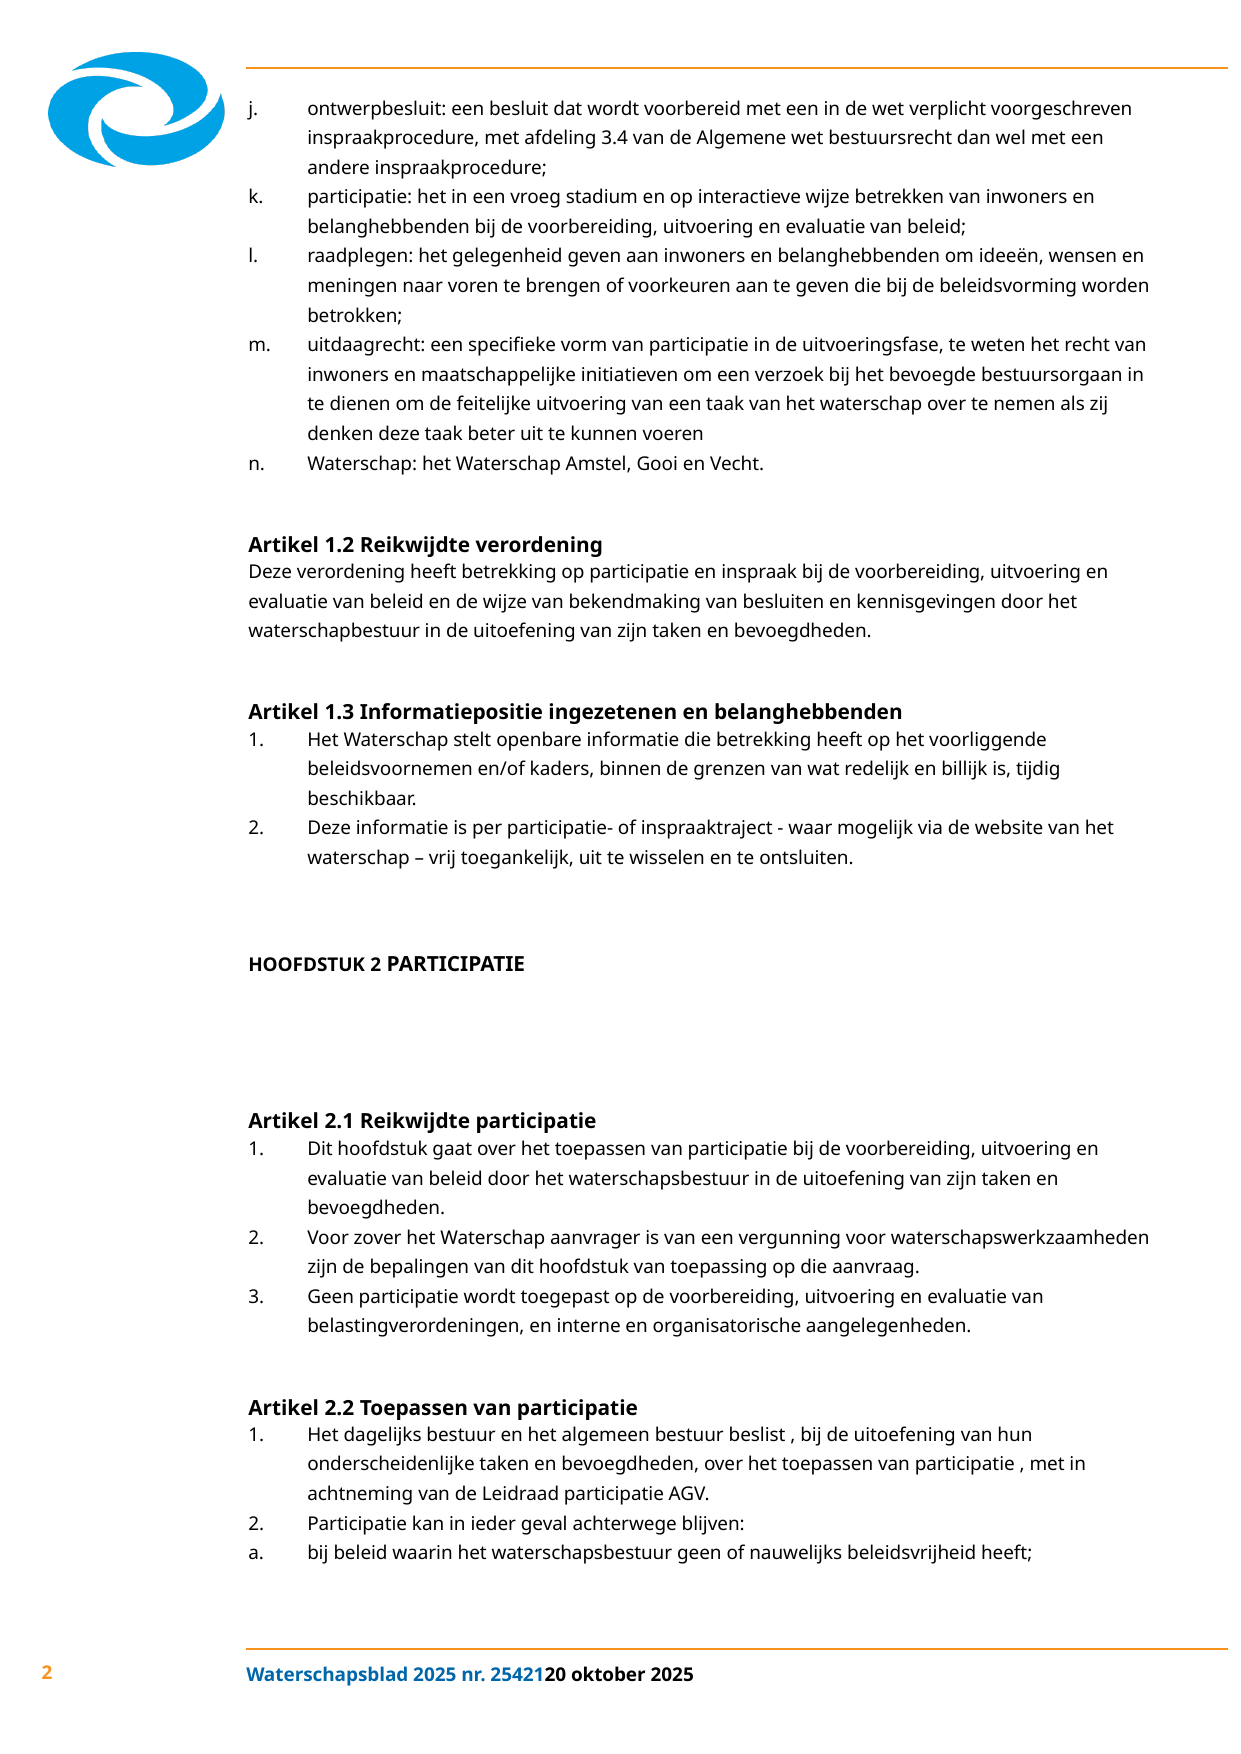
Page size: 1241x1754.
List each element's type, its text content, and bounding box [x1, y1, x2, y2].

text Artikel 1.2 Reikwijdte verordening [248, 530, 1152, 558]
list ontwerpbesluit: een besluit dat wordt voorbereid met een in de wet verplicht voorgeschreven inspraakprocedure, met afdeling 3.4 van de Algemene wet bestuursrecht dan wel met een andere inspraakprocedure; [248, 95, 1152, 180]
list raadplegen: het gelegenheid geven aan inwoners en belanghebbenden om ideeën, wensen en meningen naar voren te brengen of voorkeuren aan te geven die bij de beleidsvorming worden betrokken; [248, 243, 1152, 328]
list Participatie kan in ieder geval achterwege blijven: [248, 1510, 1152, 1536]
list uitdaagrecht: een specifieke vorm van participatie in de uitvoeringsfase, te weten het recht van inwoners en maatschappelijke initiatieven om een verzoek bij het bevoegde bestuursorgaan in te dienen om de feitelijke uitvoering van een taak van het waterschap over te nemen als zij denken deze taak beter uit te kunnen voeren [248, 331, 1152, 446]
list Geen participatie wordt toegepast op de voorbereiding, uitvoering en evaluatie van belastingverordeningen, en interne en organisatorische aangelegenheden. [248, 1283, 1152, 1338]
list Dit hoofdstuk gaat over het toepassen van participatie bij de voorbereiding, uitvoering en evaluatie van beleid door het waterschapsbestuur in de uitoefening van zijn taken en bevoegdheden. [248, 1135, 1152, 1220]
list Deze informatie is per participatie- of inspraaktraject - waar mogelijk via de website van het waterschap – vrij toegankelijk, uit te wisselen en te ontsluiten. [248, 814, 1152, 870]
text Artikel 2.1 Reikwijdte participatie [248, 1107, 1152, 1135]
list Waterschap: het Waterschap Amstel, Gooi en Vecht. [248, 450, 1152, 476]
text HOOFDSTUK 2 PARTICIPATIE [248, 949, 1152, 977]
list Het dagelijks bestuur en het algemeen bestuur beslist , bij de uitoefening van hun onderscheidenlijke taken en bevoegdheden, over het toepassen van participatie , met in achtneming van de Leidraad participatie AGV. [248, 1421, 1152, 1506]
list Voor zover het Waterschap aanvrager is van een vergunning voor waterschapswerkzaamheden zijn de bepalingen van dit hoofdstuk van toepassing op die aanvraag. [248, 1224, 1152, 1279]
list bij beleid waarin het waterschapsbestuur geen of nauwelijks beleidsvrijheid heeft; [248, 1539, 1152, 1565]
text Deze verordening heeft betrekking op participatie en inspraak bij de voorbereiding, uitvoering en evaluatie van beleid en de wijze van bekendmaking van besluiten en kennisgevingen door het waterschapbestuur in de uitoefening van zijn taken en bevoegdheden. [248, 558, 1152, 643]
list Het Waterschap stelt openbare informatie die betrekking heeft op het voorliggende beleidsvoornemen en/of kaders, binnen de grenzen van wat redelijk en billijk is, tijdig beschikbaar. [248, 726, 1152, 811]
text Artikel 2.2 Toepassen van participatie [248, 1393, 1152, 1421]
list participatie: het in een vroeg stadium en op interactieve wijze betrekken van inwoners en belanghebbenden bij de voorbereiding, uitvoering en evaluatie van beleid; [248, 183, 1152, 239]
text Artikel 1.3 Informatiepositie ingezetenen en belanghebbenden [248, 697, 1152, 726]
picture [41, 47, 231, 172]
